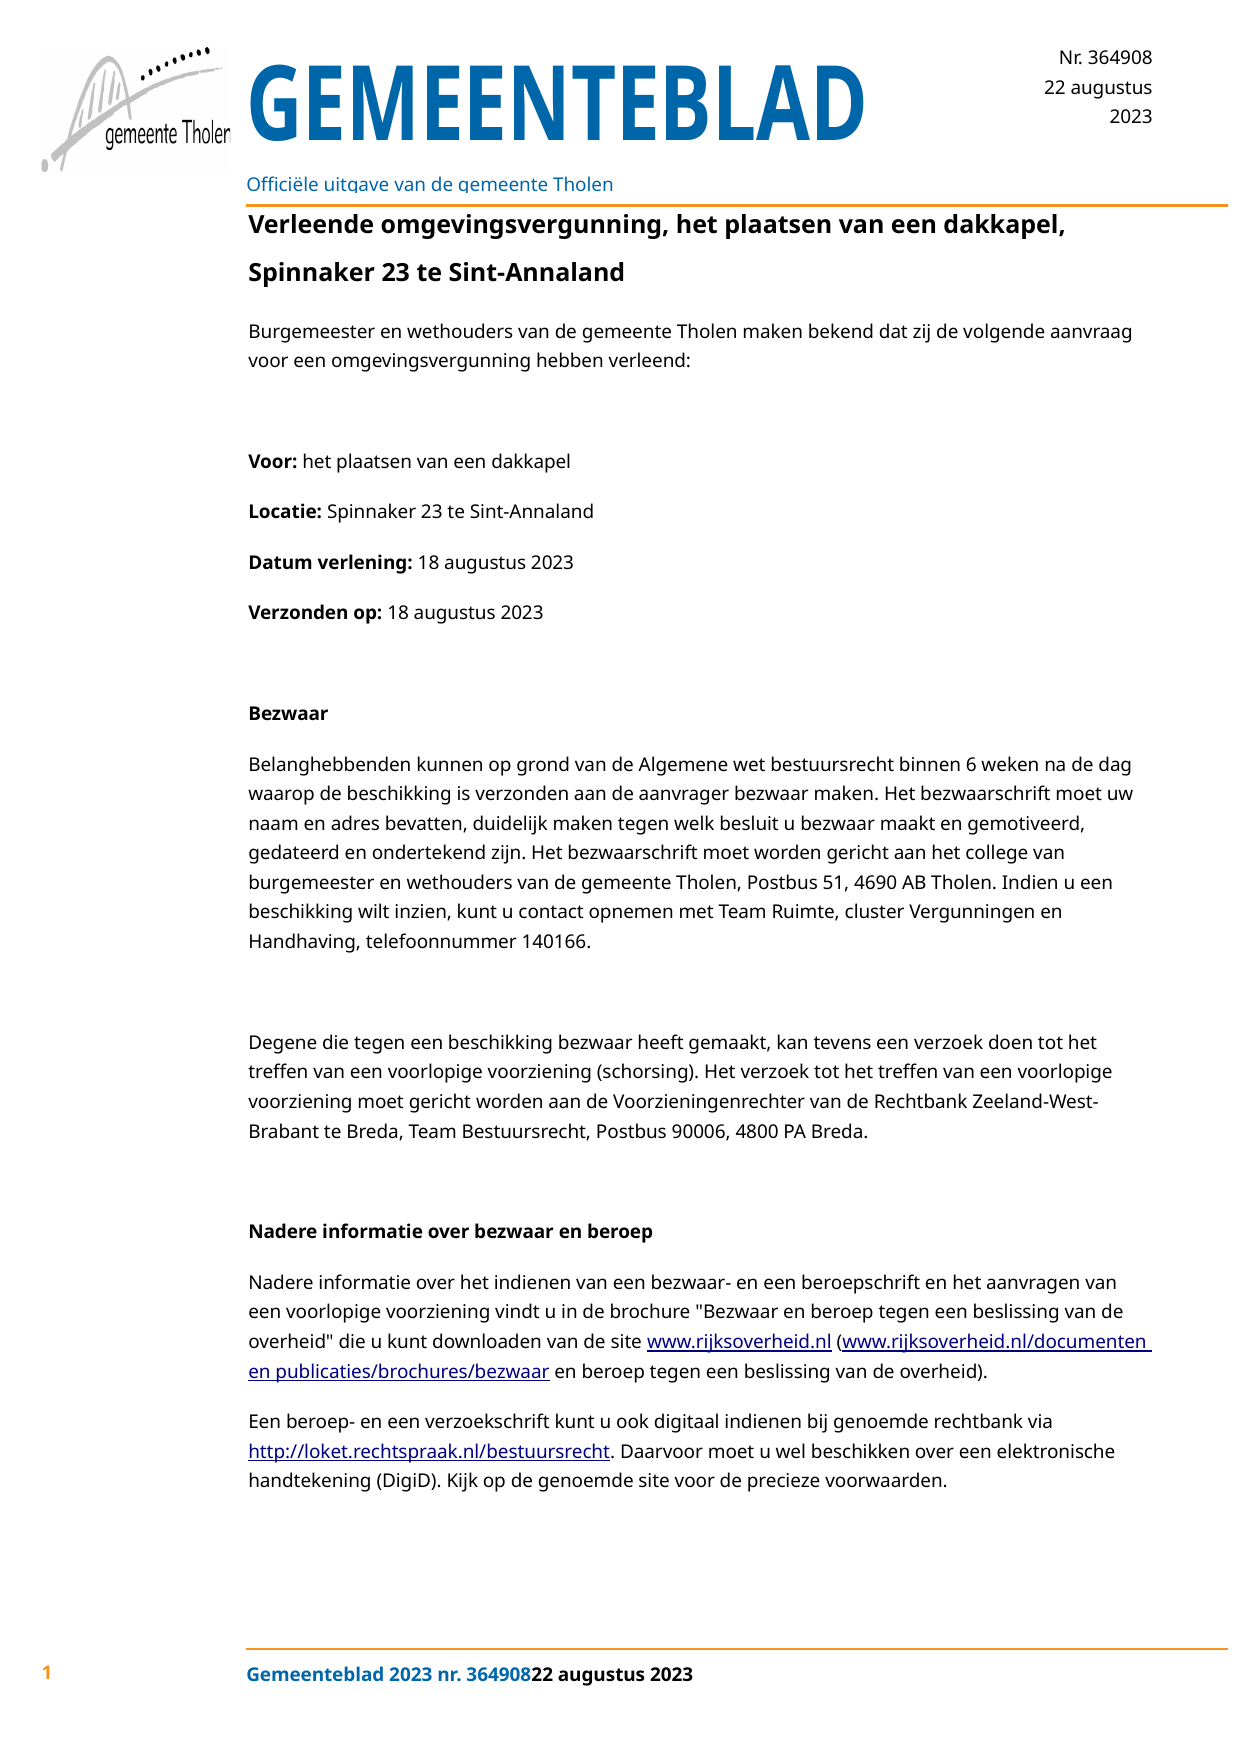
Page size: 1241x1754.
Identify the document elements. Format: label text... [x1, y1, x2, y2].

text Verzonden op: 18 augustus 2023 [248, 599, 1152, 625]
text Burgemeester en wethouders van de gemeente Tholen maken bekend dat zij de volgende aanvraag voor een omgevingsvergunning hebben verleend: [248, 318, 1152, 373]
text Voor: het plaatsen van een dakkapel [248, 448, 1152, 474]
text Belanghebbenden kunnen op grond van de Algemene wet bestuursrecht binnen 6 weken na de dag waarop de beschikking is verzonden aan de aanvrager bezwaar maken. Het bezwaarschrift moet uw naam en adres bevatten, duidelijk maken tegen welk besluit u bezwaar maakt en gemotiveerd, gedateerd en ondertekend zijn. Het bezwaarschrift moet worden gericht aan het college van burgemeester en wethouders van de gemeente Tholen, Postbus 51, 4690 AB Tholen. Indien u een beschikking wilt inzien, kunt u contact opnemen met Team Ruimte, cluster Vergunningen en Handhaving, telefoonnummer 140166. [248, 751, 1152, 954]
text Locatie: Spinnaker 23 te Sint-Annaland [248, 499, 1152, 524]
text Verleende omgevingsvergunning, het plaatsen van een dakkapel, Spinnaker 23 te Sint-Annaland [248, 207, 1152, 288]
text Nadere informatie over bezwaar en beroep [248, 1219, 1152, 1244]
text Degene die tegen een beschikking bezwaar heeft gemaakt, kan tevens een verzoek doen tot het treffen van een voorlopige voorziening (schorsing). Het verzoek tot het treffen van een voorlopige voorziening moet gericht worden aan de Voorzieningenrechter van de Rechtbank Zeeland-West-Brabant te Breda, Team Bestuursrecht, Postbus 90006, 4800 PA Breda. [248, 1029, 1152, 1144]
text Nadere informatie over het indienen van een bezwaar- en een beroepschrift en het aanvragen van een voorlopige voorziening vindt u in de brochure "Bezwaar en beroep tegen een beslissing van de overheid" die u kunt downloaden van de site www.rijksoverheid.nl (www.rijksoverheid.nl/documenten en publicaties/brochures/bezwaar en beroep tegen een beslissing van de overheid). [248, 1269, 1152, 1384]
picture [41, 47, 231, 172]
text Datum verlening: 18 augustus 2023 [248, 549, 1152, 575]
text Bezwaar [248, 700, 1152, 726]
text Een beroep- en een verzoekschrift kunt u ook digitaal indienen bij genoemde rechtbank via http://loket.rechtspraak.nl/bestuursrecht. Daarvoor moet u wel beschikken over een elektronische handtekening (DigiD). Kijk op de genoemde site voor de precieze voorwaarden. [248, 1408, 1152, 1493]
